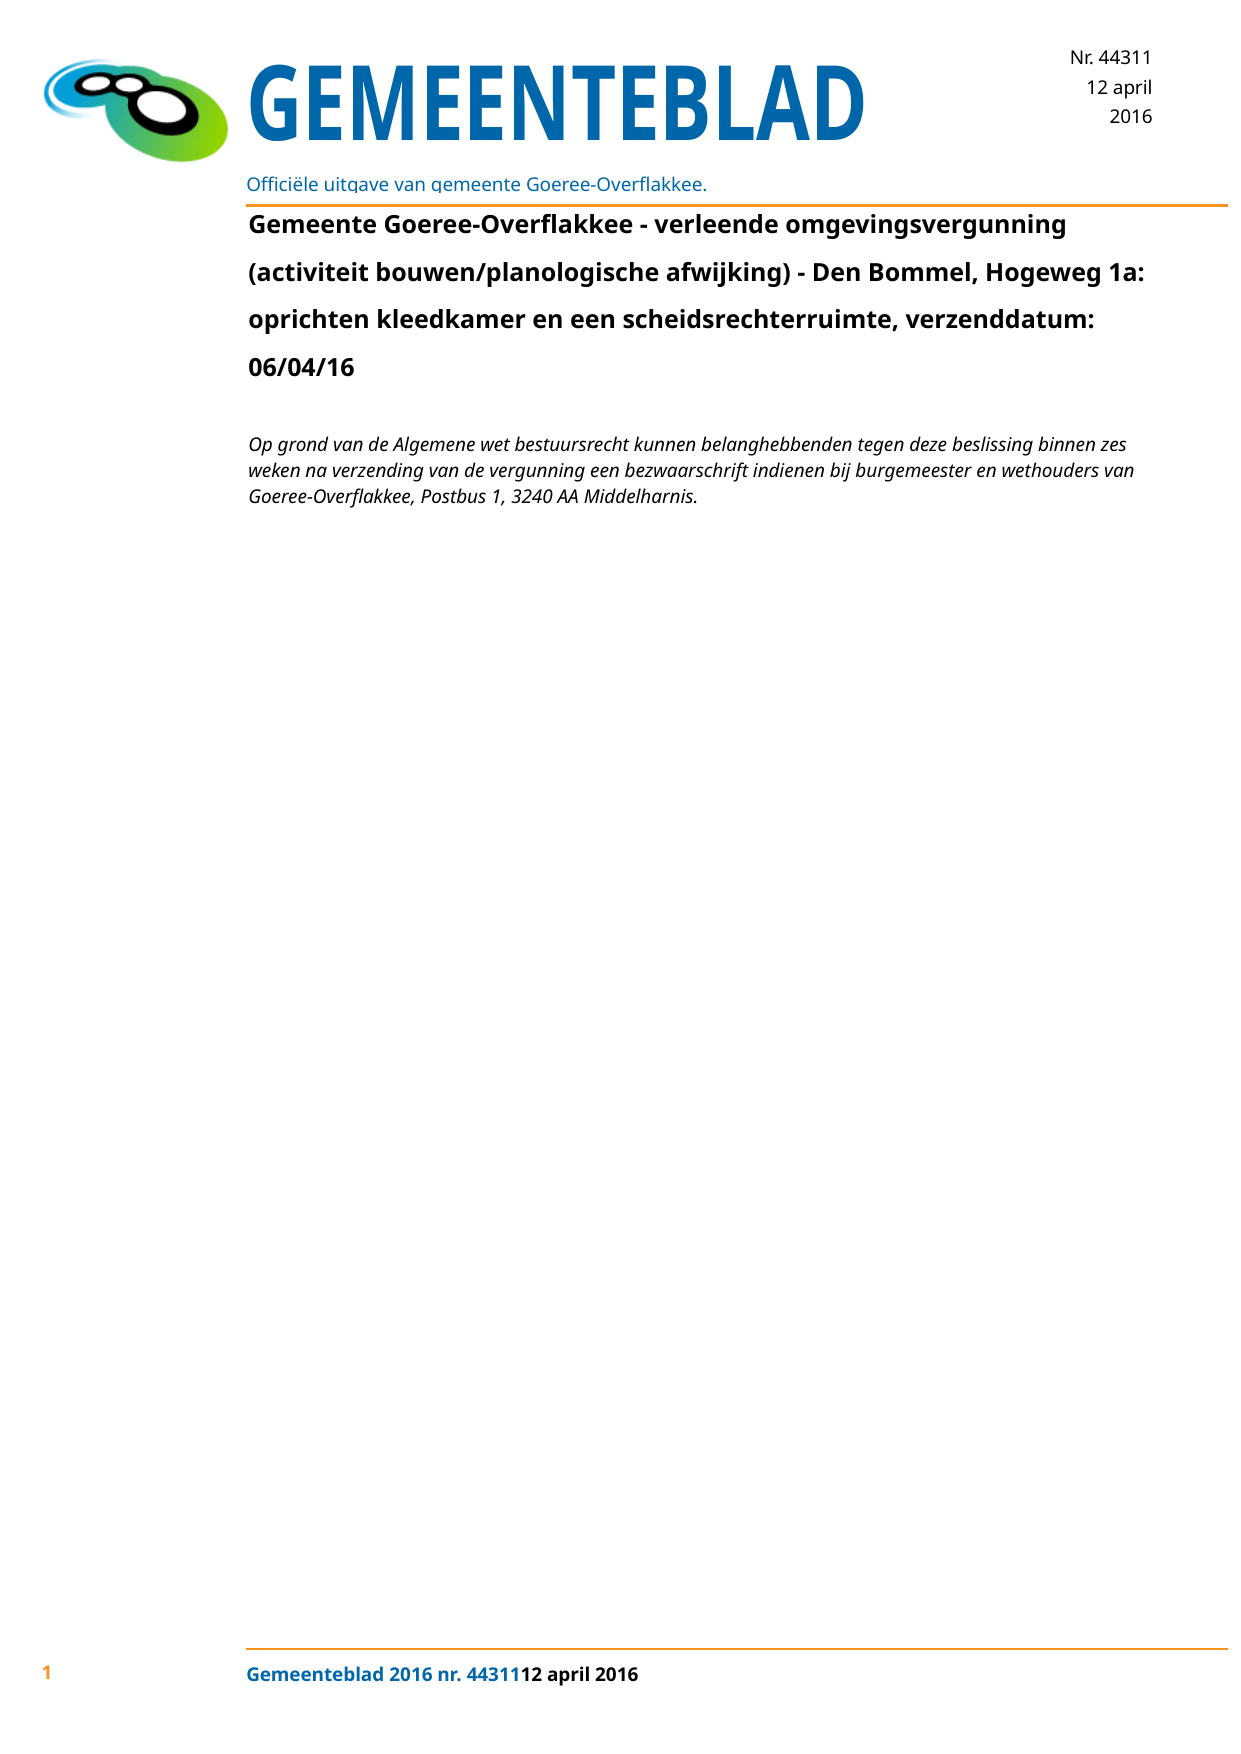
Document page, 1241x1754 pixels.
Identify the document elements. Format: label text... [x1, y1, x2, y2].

text Op grond van de Algemene wet bestuursrecht kunnen belanghebbenden tegen deze beslissing binnen zes weken na verzending van de vergunning een bezwaarschrift indienen bij burgemeester en wethouders van Goeree-Overflakkee, Postbus 1, 3240 AA Middelharnis. [248, 431, 1152, 508]
picture [41, 47, 231, 172]
text Gemeente Goeree-Overflakkee - verleende omgevingsvergunning (activiteit bouwen/planologische afwijking) - Den Bommel, Hogeweg 1a: oprichten kleedkamer en een scheidsrechterruimte, verzenddatum: 06/04/16 [248, 207, 1152, 384]
